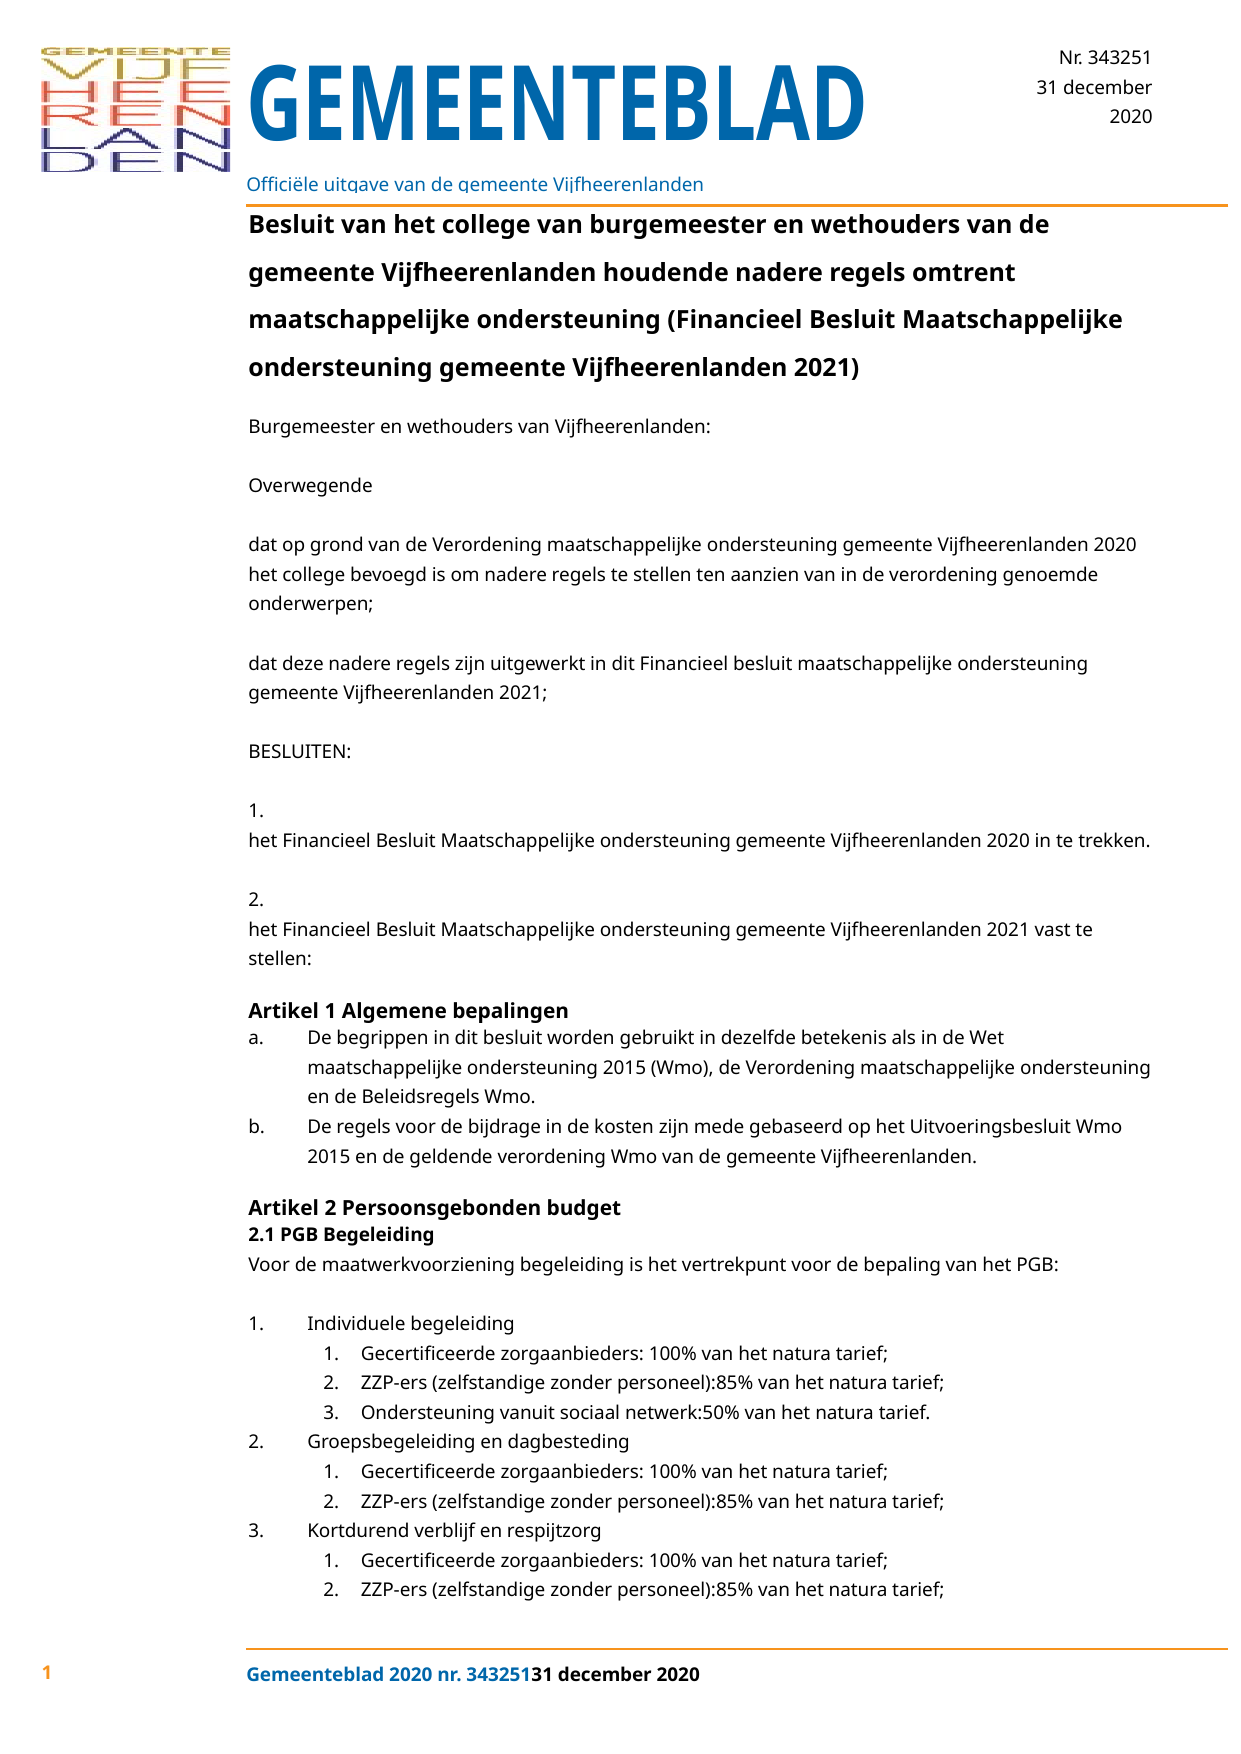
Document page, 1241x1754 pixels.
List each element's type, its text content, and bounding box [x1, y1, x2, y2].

list Groepsbegeleiding en dagbesteding [248, 1429, 1152, 1454]
list Kortdurend verblijf en respijtzorg [248, 1517, 1152, 1543]
text 1. [248, 798, 1152, 823]
list Ondersteuning vanuit sociaal netwerk:50% van het natura tarief. [323, 1399, 1152, 1425]
text Burgemeester en wethouders van Vijfheerenlanden: [248, 413, 1152, 439]
list Individuele begeleiding [248, 1310, 1152, 1336]
text Artikel 2 Persoonsgebonden budget [248, 1193, 1152, 1222]
list Gecertificeerde zorgaanbieders: 100% van het natura tarief; [323, 1458, 1152, 1484]
list ZZP-ers (zelfstandige zonder personeel):85% van het natura tarief; [323, 1577, 1152, 1602]
list ZZP-ers (zelfstandige zonder personeel):85% van het natura tarief; [323, 1488, 1152, 1514]
text het Financieel Besluit Maatschappelijke ondersteuning gemeente Vijfheerenlanden 2021 vast te stellen: [248, 916, 1152, 971]
text 2. [248, 886, 1152, 912]
text Voor de maatwerkvoorziening begeleiding is het vertrekpunt voor de bepaling van het PGB: [248, 1251, 1152, 1277]
list De begrippen in dit besluit worden gebruikt in dezelfde betekenis als in de Wet maatschappelijke ondersteuning 2015 (Wmo), de Verordening maatschappelijke ondersteuning en de Beleidsregels Wmo. [248, 1024, 1152, 1109]
picture [41, 47, 231, 172]
list Gecertificeerde zorgaanbieders: 100% van het natura tarief; [323, 1340, 1152, 1366]
text 2.1 PGB Begeleiding [248, 1222, 1152, 1247]
text BESLUITEN: [248, 738, 1152, 764]
text dat deze nadere regels zijn uitgewerkt in dit Financieel besluit maatschappelijke ondersteuning gemeente Vijfheerenlanden 2021; [248, 650, 1152, 705]
text Overwegende [248, 472, 1152, 498]
list De regels voor de bijdrage in de kosten zijn mede gebaseerd op het Uitvoeringsbesluit Wmo 2015 en de geldende verordening Wmo van de gemeente Vijfheerenlanden. [248, 1113, 1152, 1168]
text het Financieel Besluit Maatschappelijke ondersteuning gemeente Vijfheerenlanden 2020 in te trekken. [248, 827, 1152, 853]
text Besluit van het college van burgemeester en wethouders van de gemeente Vijfheerenlanden houdende nadere regels omtrent maatschappelijke ondersteuning (Financieel Besluit Maatschappelijke ondersteuning gemeente Vijfheerenlanden 2021) [248, 207, 1152, 384]
text Artikel 1 Algemene bepalingen [248, 996, 1152, 1024]
list Gecertificeerde zorgaanbieders: 100% van het natura tarief; [323, 1547, 1152, 1573]
list ZZP-ers (zelfstandige zonder personeel):85% van het natura tarief; [323, 1369, 1152, 1395]
text dat op grond van de Verordening maatschappelijke ondersteuning gemeente Vijfheerenlanden 2020 het college bevoegd is om nadere regels te stellen ten aanzien van in de verordening genoemde onderwerpen; [248, 531, 1152, 616]
